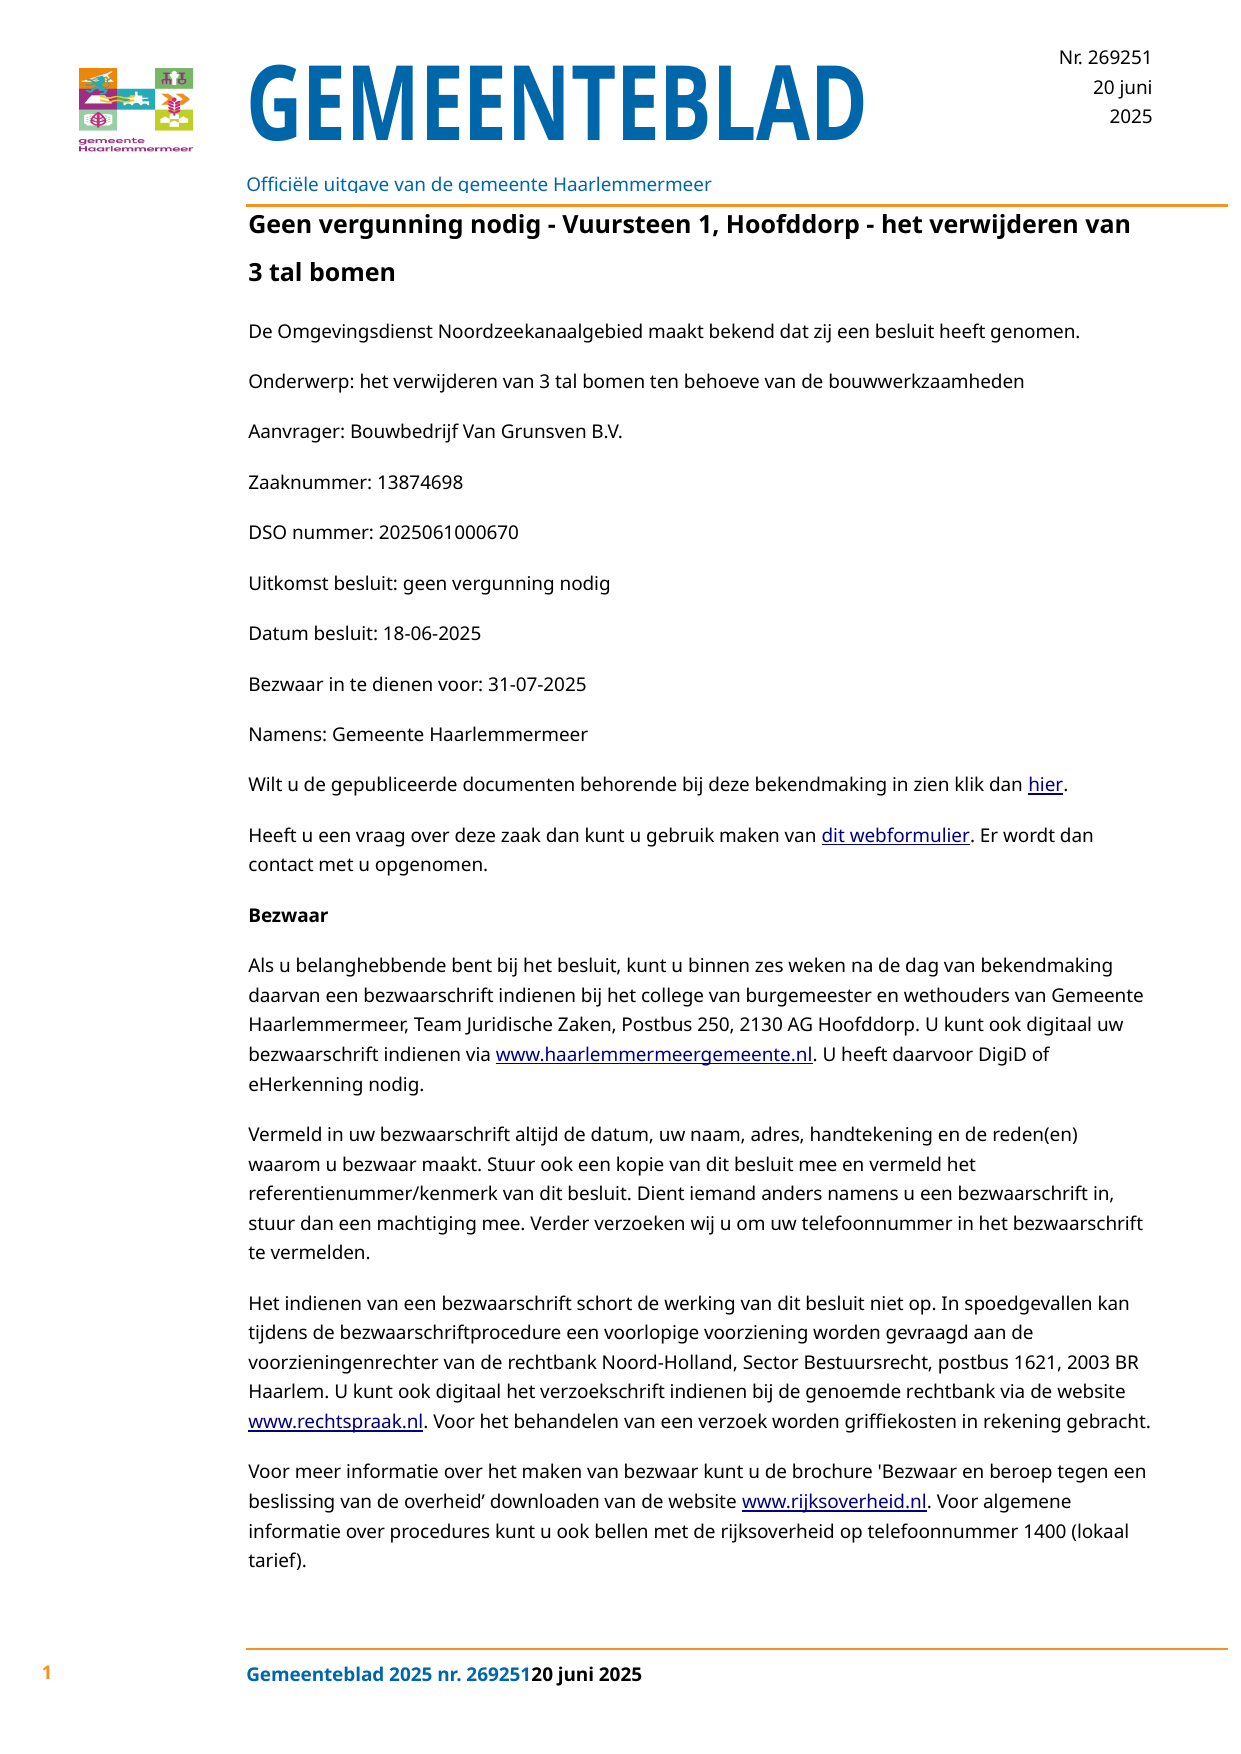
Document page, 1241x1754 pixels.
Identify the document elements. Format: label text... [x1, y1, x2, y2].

text Aanvrager: Bouwbedrijf Van Grunsven B.V. [248, 419, 1152, 444]
text De Omgevingsdienst Noordzeekanaalgebied maakt bekend dat zij een besluit heeft genomen. [248, 318, 1152, 344]
text Heeft u een vraag over deze zaak dan kunt u gebruik maken van dit webformulier. Er wordt dan contact met u opgenomen. [248, 822, 1152, 877]
text Het indienen van een bezwaarschrift schort de werking van dit besluit niet op. In spoedgevallen kan tijdens de bezwaarschriftprocedure een voorlopige voorziening worden gevraagd aan de voorzieningenrechter van de rechtbank Noord-Holland, Sector Bestuursrecht, postbus 1621, 2003 BR Haarlem. U kunt ook digitaal het verzoekschrift indienen bij de genoemde rechtbank via de website www.rechtspraak.nl. Voor het behandelen van een verzoek worden griffiekosten in rekening gebracht. [248, 1290, 1152, 1434]
text Onderwerp: het verwijderen van 3 tal bomen ten behoeve van de bouwwerkzaamheden [248, 368, 1152, 394]
text Geen vergunning nodig - Vuursteen 1, Hoofddorp - het verwijderen van 3 tal bomen [248, 207, 1152, 288]
text Bezwaar in te dienen voor: 31-07-2025 [248, 671, 1152, 697]
text Vermeld in uw bezwaarschrift altijd de datum, uw naam, adres, handtekening en de reden(en) waarom u bezwaar maakt. Stuur ook een kopie van dit besluit mee en vermeld het referentienummer/kenmerk van dit besluit. Dient iemand anders namens u een bezwaarschrift in, stuur dan een machtiging mee. Verder verzoeken wij u om uw telefoonnummer in het bezwaarschrift te vermelden. [248, 1121, 1152, 1265]
text Als u belanghebbende bent bij het besluit, kunt u binnen zes weken na de dag van bekendmaking daarvan een bezwaarschrift indienen bij het college van burgemeester en wethouders van Gemeente Haarlemmermeer, Team Juridische Zaken, Postbus 250, 2130 AG Hoofddorp. U kunt ook digitaal uw bezwaarschrift indienen via www.haarlemmermeergemeente.nl. U heeft daarvoor DigiD of eHerkenning nodig. [248, 952, 1152, 1097]
text Zaaknummer: 13874698 [248, 469, 1152, 495]
picture [41, 47, 231, 172]
text Datum besluit: 18-06-2025 [248, 620, 1152, 646]
text Wilt u de gepubliceerde documenten behorende bij deze bekendmaking in zien klik dan hier. [248, 772, 1152, 797]
text DSO nummer: 2025061000670 [248, 519, 1152, 545]
text Namens: Gemeente Haarlemmermeer [248, 721, 1152, 747]
text Voor meer informatie over het maken van bezwaar kunt u de brochure 'Bezwaar en beroep tegen een beslissing van de overheid’ downloaden van de website www.rijksoverheid.nl. Voor algemene informatie over procedures kunt u ook bellen met de rijksoverheid op telefoonnummer 1400 (lokaal tarief). [248, 1459, 1152, 1573]
text Uitkomst besluit: geen vergunning nodig [248, 570, 1152, 596]
text Bezwaar [248, 902, 1152, 928]
